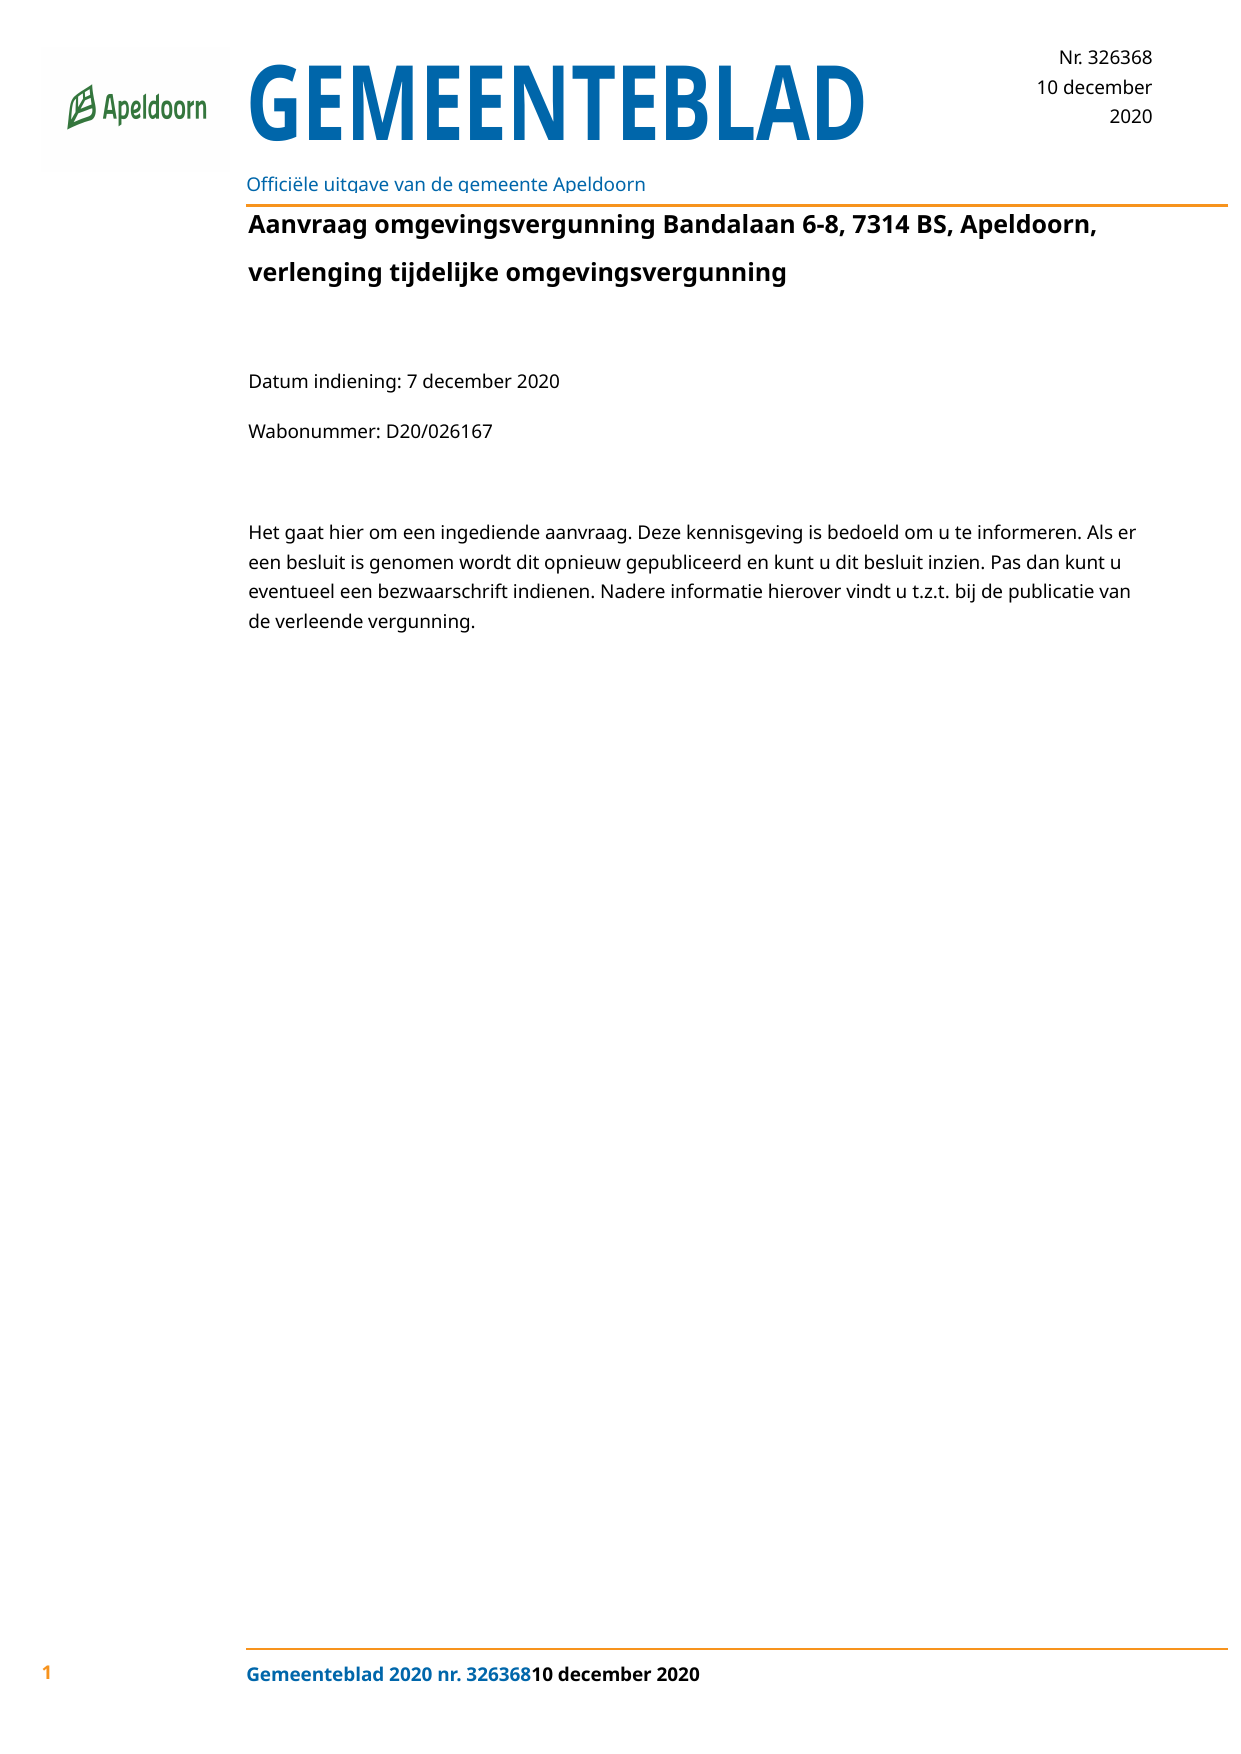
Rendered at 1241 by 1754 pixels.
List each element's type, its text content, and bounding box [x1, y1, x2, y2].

text Aanvraag omgevingsvergunning Bandalaan 6-8, 7314 BS, Apeldoorn, verlenging tijdelijke omgevingsvergunning [248, 207, 1152, 288]
text Datum indiening: 7 december 2020 [248, 368, 1152, 394]
text Het gaat hier om een ingediende aanvraag. Deze kennisgeving is bedoeld om u te informeren. Als er een besluit is genomen wordt dit opnieuw gepubliceerd en kunt u dit besluit inzien. Pas dan kunt u eventueel een bezwaarschrift indienen. Nadere informatie hierover vindt u t.z.t. bij de publicatie van de verleende vergunning. [248, 519, 1152, 634]
picture [41, 47, 231, 172]
text Wabonummer: D20/026167 [248, 419, 1152, 444]
